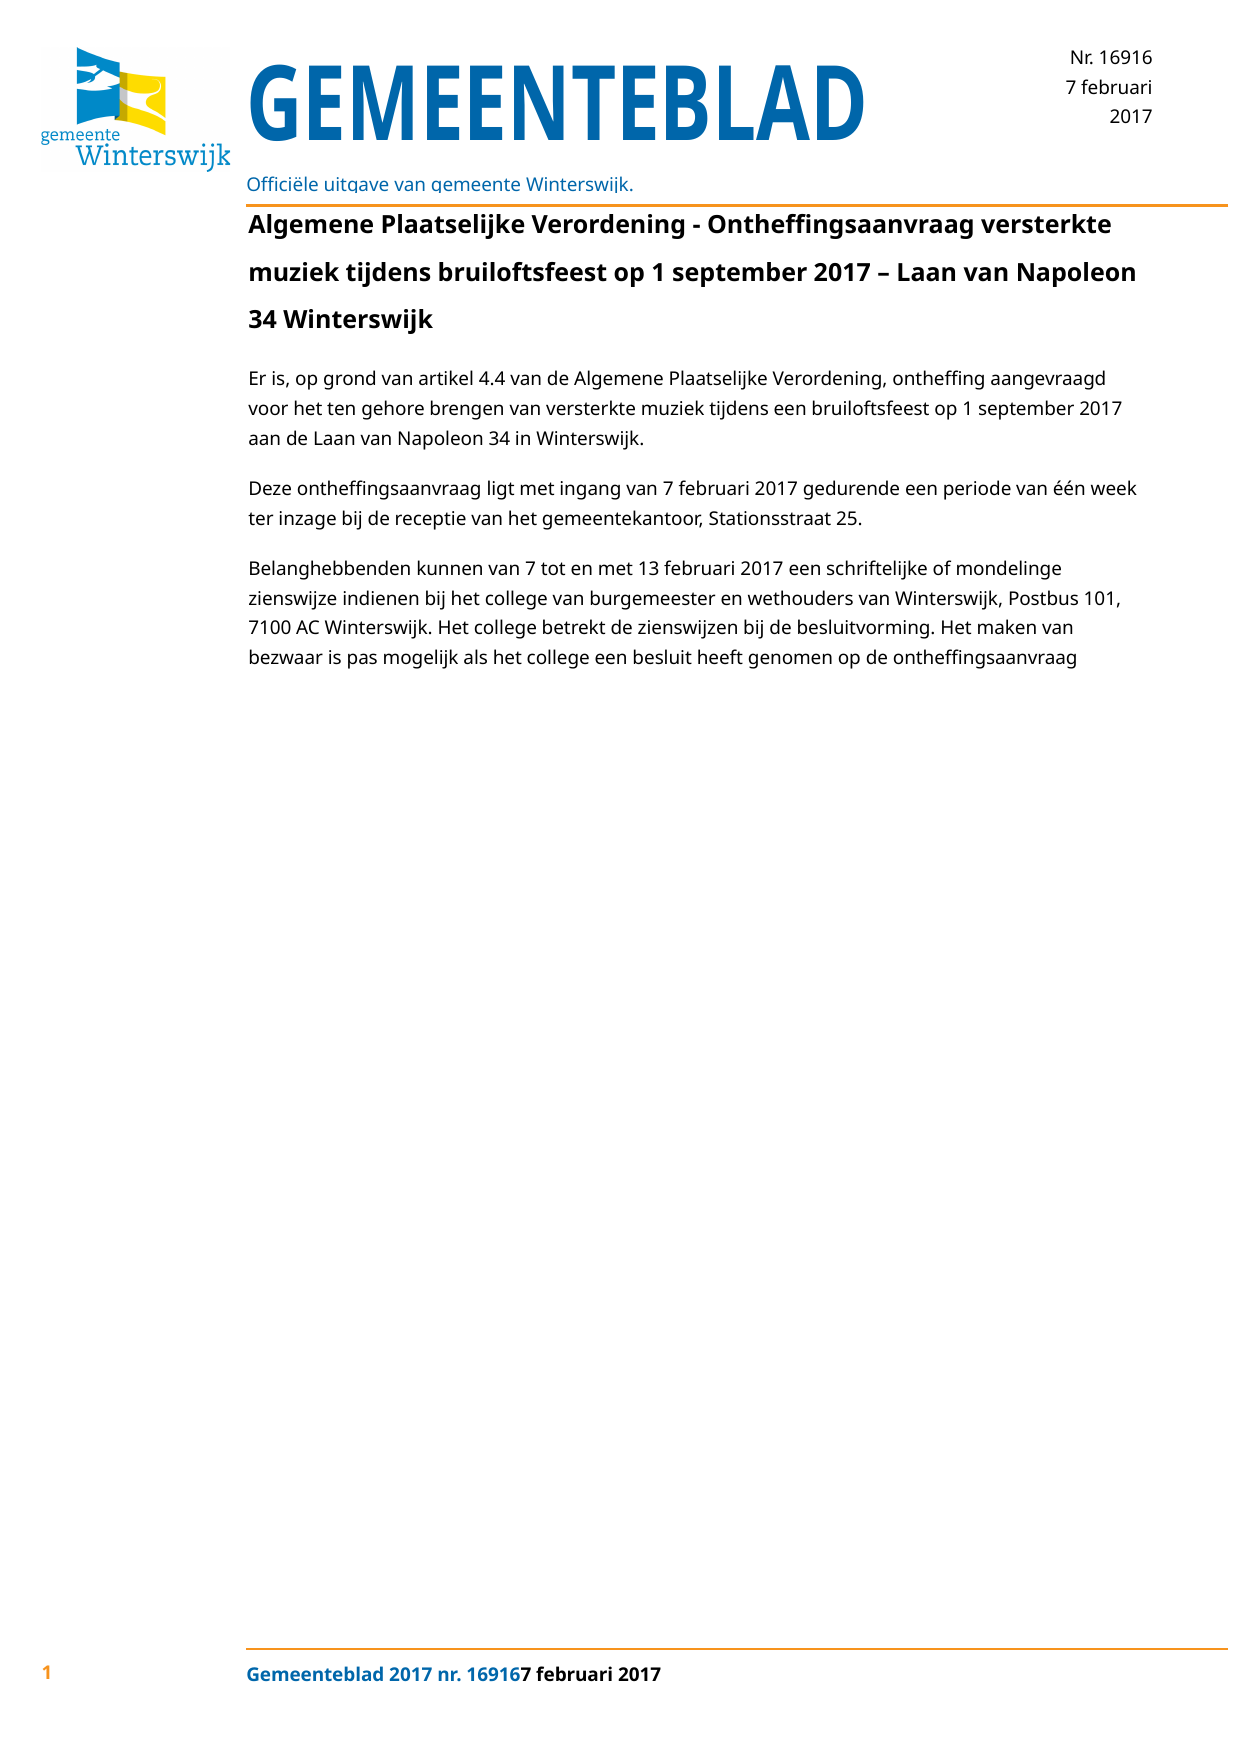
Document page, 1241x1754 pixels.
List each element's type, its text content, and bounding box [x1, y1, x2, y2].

text Er is, op grond van artikel 4.4 van de Algemene Plaatselijke Verordening, ontheffing aangevraagd voor het ten gehore brengen van versterkte muziek tijdens een bruiloftsfeest op 1 september 2017 aan de Laan van Napoleon 34 in Winterswijk. [248, 366, 1152, 450]
text Deze ontheffingsaanvraag ligt met ingang van 7 februari 2017 gedurende een periode van één week ter inzage bij de receptie van het gemeentekantoor, Stationsstraat 25. [248, 475, 1152, 530]
text Belanghebbenden kunnen van 7 tot en met 13 februari 2017 een schriftelijke of mondelinge zienswijze indienen bij het college van burgemeester en wethouders van Winterswijk, Postbus 101, 7100 AC Winterswijk. Het college betrekt de zienswijzen bij de besluitvorming. Het maken van bezwaar is pas mogelijk als het college een besluit heeft genomen op de ontheffingsaanvraag [248, 555, 1152, 669]
picture [225, 153, 231, 162]
picture [41, 47, 231, 172]
text Algemene Plaatselijke Verordening - Ontheffingsaanvraag versterkte muziek tijdens bruiloftsfeest op 1 september 2017 – Laan van Napoleon 34 Winterswijk [248, 207, 1152, 336]
